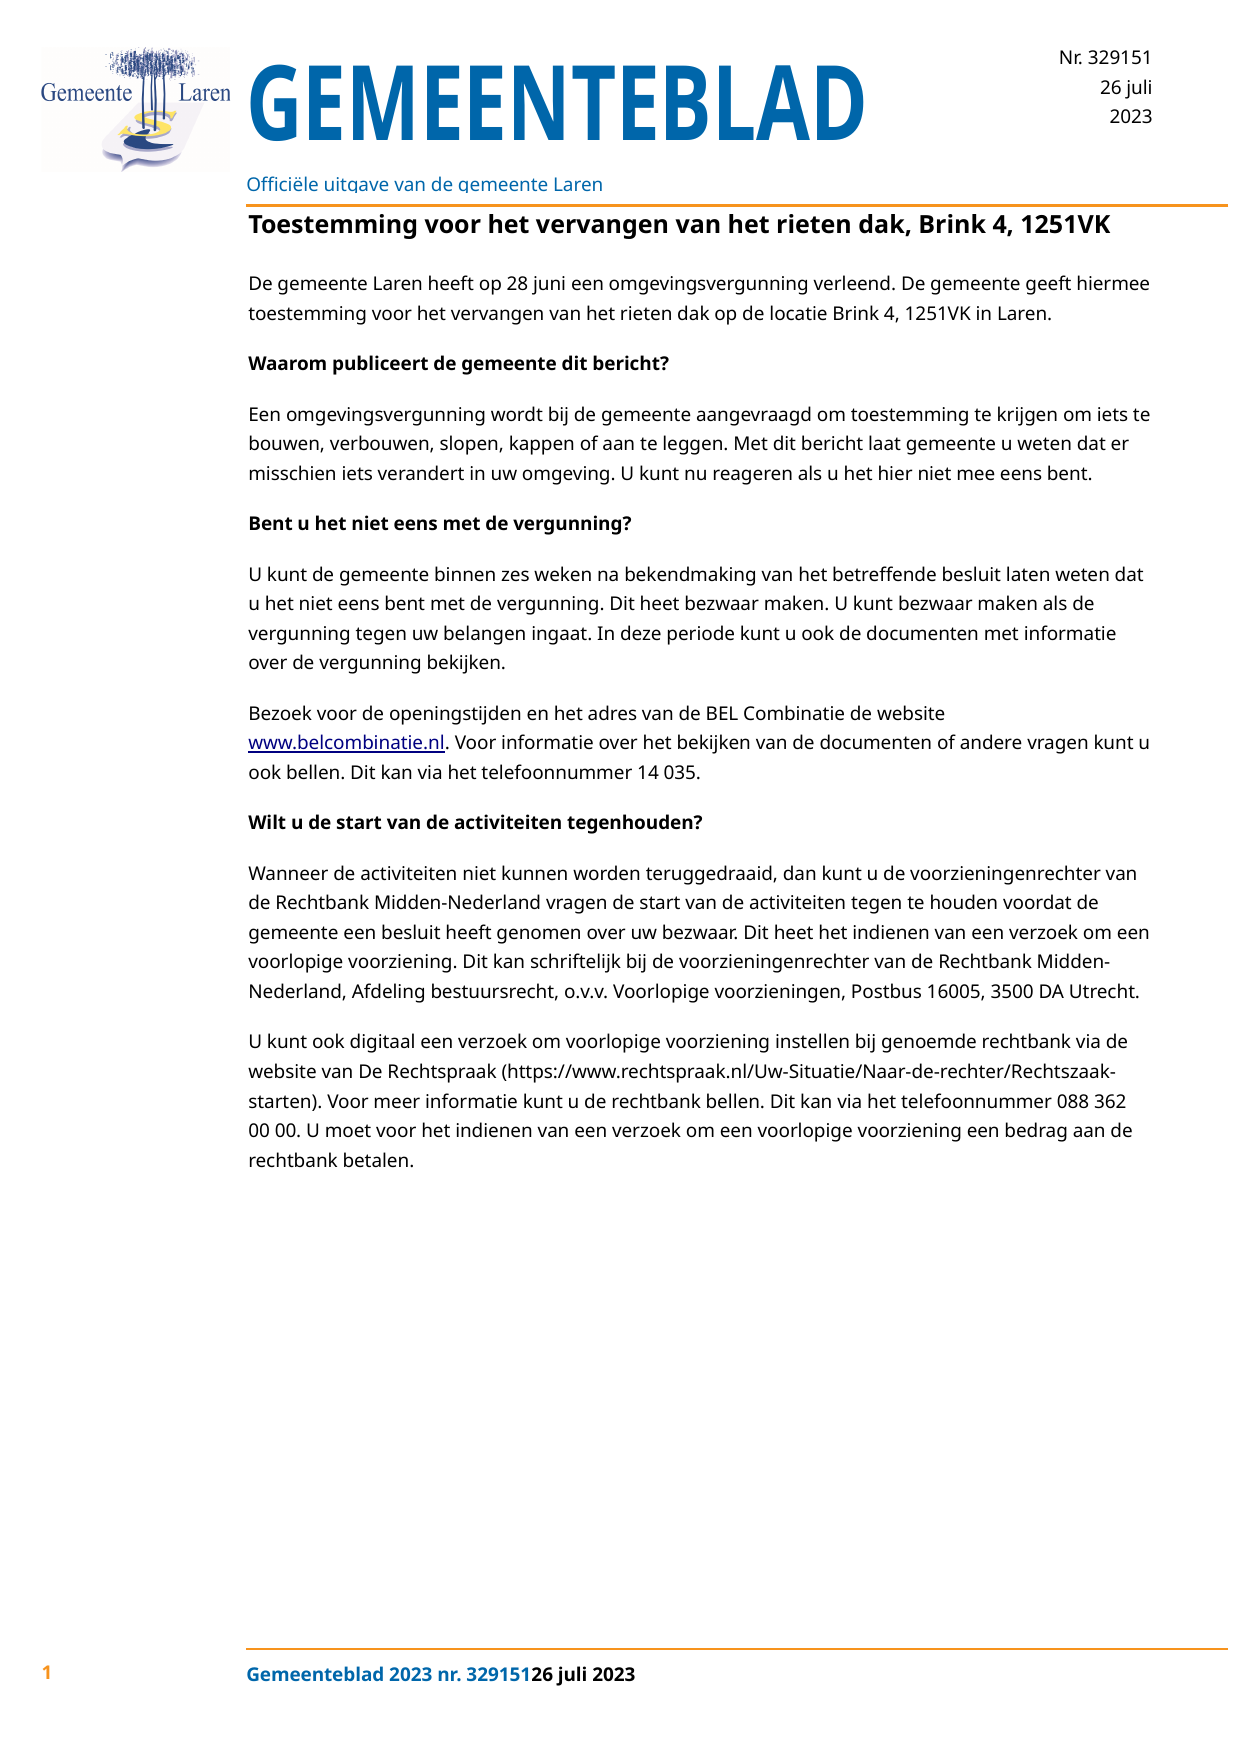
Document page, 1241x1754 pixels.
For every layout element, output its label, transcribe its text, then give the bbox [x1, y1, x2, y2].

text Een omgevingsvergunning wordt bij de gemeente aangevraagd om toestemming te krijgen om iets te bouwen, verbouwen, slopen, kappen of aan te leggen. Met dit bericht laat gemeente u weten dat er misschien iets verandert in uw omgeving. U kunt nu reageren als u het hier niet mee eens bent. [248, 401, 1152, 486]
picture [41, 47, 231, 172]
text Toestemming voor het vervangen van het rieten dak, Brink 4, 1251VK [248, 207, 1152, 241]
text U kunt de gemeente binnen zes weken na bekendmaking van het betreffende besluit laten weten dat u het niet eens bent met de vergunning. Dit heet bezwaar maken. U kunt bezwaar maken als de vergunning tegen uw belangen ingaat. In deze periode kunt u ook de documenten met informatie over de vergunning bekijken. [248, 561, 1152, 675]
text Wanneer de activiteiten niet kunnen worden teruggedraaid, dan kunt u de voorzieningenrechter van de Rechtbank Midden-Nederland vragen de start van de activiteiten tegen te houden voordat de gemeente een besluit heeft genomen over uw bezwaar. Dit heet het indienen van een verzoek om een voorlopige voorziening. Dit kan schriftelijk bij de voorzieningenrechter van de Rechtbank Midden-Nederland, Afdeling bestuursrecht, o.v.v. Voorlopige voorzieningen, Postbus 16005, 3500 DA Utrecht. [248, 860, 1152, 1004]
text De gemeente Laren heeft op 28 juni een omgevingsvergunning verleend. De gemeente geeft hiermee toestemming voor het vervangen van het rieten dak op de locatie Brink 4, 1251VK in Laren. [248, 270, 1152, 326]
text Bezoek voor de openingstijden en het adres van de BEL Combinatie de website www.belcombinatie.nl. Voor informatie over het bekijken van de documenten of andere vragen kunt u ook bellen. Dit kan via het telefoonnummer 14 035. [248, 700, 1152, 785]
text U kunt ook digitaal een verzoek om voorlopige voorziening instellen bij genoemde rechtbank via de website van De Rechtspraak (https://www.rechtspraak.nl/Uw-Situatie/Naar-de-rechter/Rechtszaak-starten). Voor meer informatie kunt u de rechtbank bellen. Dit kan via het telefoonnummer 088 362 00 00. U moet voor het indienen van een verzoek om een voorlopige voorziening een bedrag aan de rechtbank betalen. [248, 1029, 1152, 1173]
text Wilt u de start van de activiteiten tegenhouden? [248, 809, 1152, 835]
text Waarom publiceert de gemeente dit bericht? [248, 350, 1152, 376]
text Bent u het niet eens met de vergunning? [248, 510, 1152, 536]
